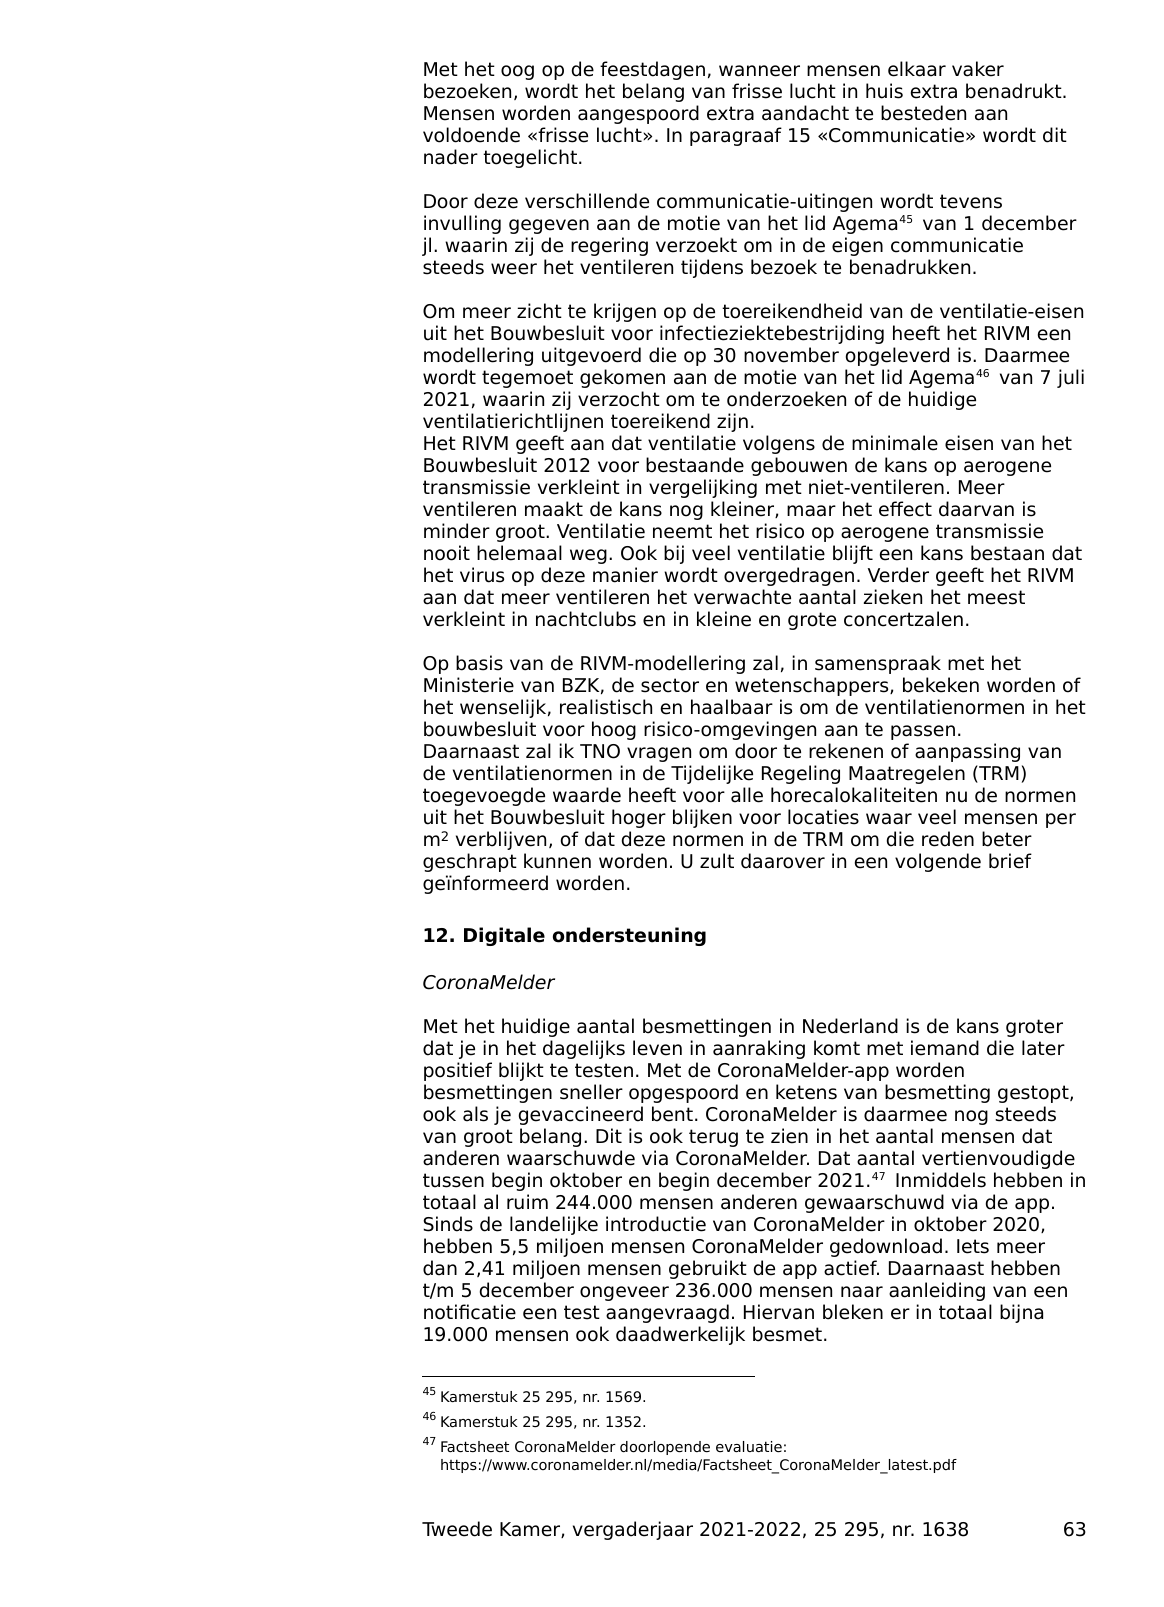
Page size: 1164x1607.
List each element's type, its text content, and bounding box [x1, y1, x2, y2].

text Met het oog op de feestdagen, wanneer mensen elkaar vaker bezoeken, wordt het belang van frisse lucht in huis extra benadrukt. Mensen worden aangespoord extra aandacht te besteden aan voldoende «frisse lucht». In paragraaf 15 «Communicatie» wordt dit nader toegelicht. [422, 59, 1087, 169]
text Kamerstuk 25 295, nr. 1352. [422, 1410, 1087, 1432]
text Door deze verschillende communicatie-uitingen wordt tevens invulling gegeven aan de motie van het lid Agema van 1 december jl. waarin zij de regering verzoekt om in de eigen communicatie steeds weer het ventileren tijdens bezoek te benadrukken. [422, 191, 1087, 279]
text Om meer zicht te krijgen op de toereikendheid van de ventilatie-eisen uit het Bouwbesluit voor infectieziektebestrijding heeft het RIVM een modellering uitgevoerd die op 30 november opgeleverd is. Daarmee wordt tegemoet gekomen aan de motie van het lid Agema van 7 juli 2021, waarin zij verzocht om te onderzoeken of de huidige ventilatierichtlijnen toereikend zijn. [422, 301, 1087, 433]
subtitle 12. Digitale ondersteuning [422, 925, 1087, 947]
text Kamerstuk 25 295, nr. 1569. [422, 1385, 1087, 1407]
text Daarnaast zal ik TNO vragen om door te rekenen of aanpassing van de ventilatienormen in de Tijdelijke Regeling Maatregelen (TRM) toegevoegde waarde heeft voor alle horecalokaliteiten nu de normen uit het Bouwbesluit hoger blijken voor locaties waar veel mensen per m2 verblijven, of dat deze normen in de TRM om die reden beter geschrapt kunnen worden. U zult daarover in een volgende brief geïnformeerd worden. [422, 741, 1087, 895]
text Het RIVM geeft aan dat ventilatie volgens de minimale eisen van het Bouwbesluit 2012 voor bestaande gebouwen de kans op aerogene transmissie verkleint in vergelijking met niet-ventileren. Meer ventileren maakt de kans nog kleiner, maar het effect daarvan is minder groot. Ventilatie neemt het risico op aerogene transmissie nooit helemaal weg. Ook bij veel ventilatie blijft een kans bestaan dat het virus op deze manier wordt overgedragen. Verder geeft het RIVM aan dat meer ventileren het verwachte aantal zieken het meest verkleint in nachtclubs en in kleine en grote concertzalen. [422, 433, 1087, 631]
subtitle CoronaMelder [422, 972, 1087, 994]
text Factsheet CoronaMelder doorlopende evaluatie: https://www.coronamelder.nl/media/Factsheet_CoronaMelder_latest.pdf [422, 1435, 1087, 1474]
text Op basis van de RIVM-modellering zal, in samenspraak met het Ministerie van BZK, de sector en wetenschappers, bekeken worden of het wenselijk, realistisch en haalbaar is om de ventilatienormen in het bouwbesluit voor hoog risico-omgevingen aan te passen. [422, 653, 1087, 741]
text Met het huidige aantal besmettingen in Nederland is de kans groter dat je in het dagelijks leven in aanraking komt met iemand die later positief blijkt te testen. Met de CoronaMelder-app worden besmettingen sneller opgespoord en ketens van besmetting gestopt, ook als je gevaccineerd bent. CoronaMelder is daarmee nog steeds van groot belang. Dit is ook terug te zien in het aantal mensen dat anderen waarschuwde via CoronaMelder. Dat aantal vertienvoudigde tussen begin oktober en begin december 2021. Inmiddels hebben in totaal al ruim 244.000 mensen anderen gewaarschuwd via de app. Sinds de landelijke introductie van CoronaMelder in oktober 2020, hebben 5,5 miljoen mensen CoronaMelder gedownload. Iets meer dan 2,41 miljoen mensen gebruikt de app actief. Daarnaast hebben t/m 5 december ongeveer 236.000 mensen naar aanleiding van een notificatie een test aangevraagd. Hiervan bleken er in totaal bijna 19.000 mensen ook daadwerkelijk besmet. [422, 1016, 1087, 1346]
